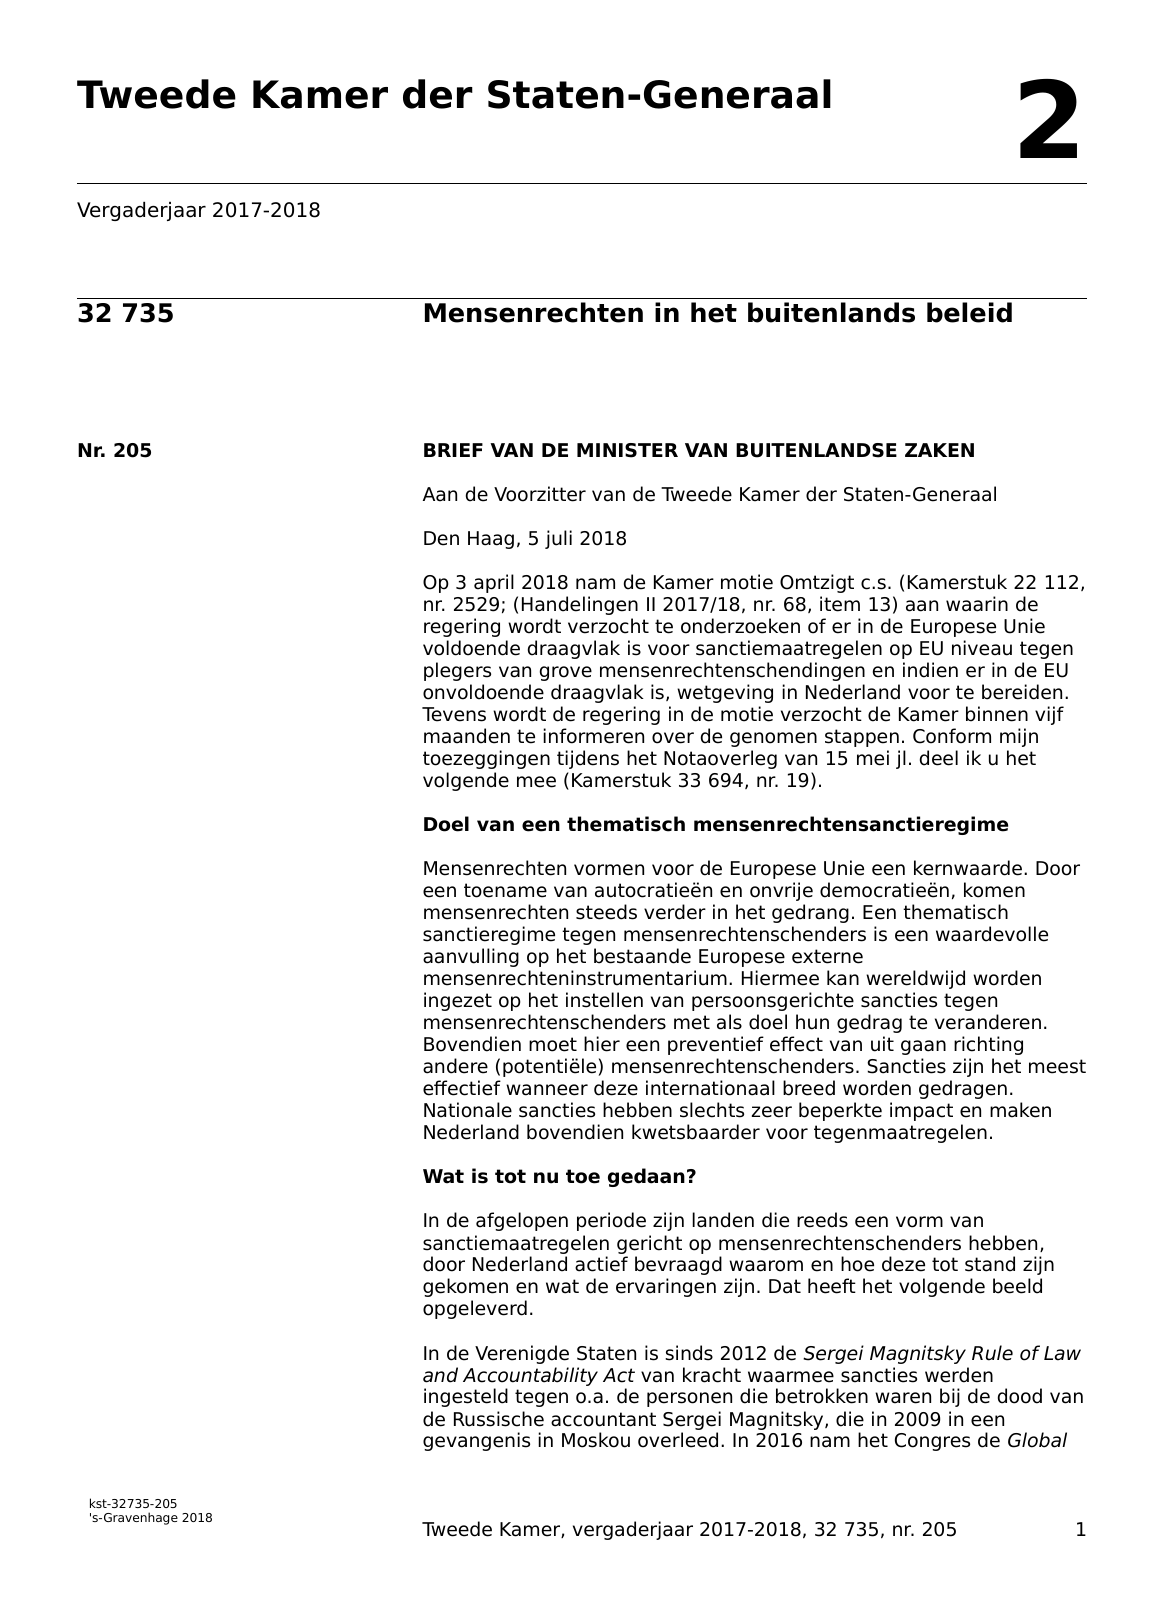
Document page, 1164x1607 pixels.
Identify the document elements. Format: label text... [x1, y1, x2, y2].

table_cell Vergaderjaar 2017-2018 [77, 184, 1087, 298]
text In de afgelopen periode zijn landen die reeds een vorm van sanctiemaatregelen gericht op mensenrechtenschenders hebben, door Nederland actief bevraagd waarom en hoe deze tot stand zijn gekomen en wat de ervaringen zijn. Dat heeft het volgende beeld opgeleverd. [422, 1210, 1087, 1320]
text Mensenrechten vormen voor de Europese Unie een kernwaarde. Door een toename van autocratieën en onvrije democratieën, komen mensenrechten steeds verder in het gedrang. Een thematisch sanctieregime tegen mensenrechtenschenders is een waardevolle aanvulling op het bestaande Europese externe mensenrechteninstrumentarium. Hiermee kan wereldwijd worden ingezet op het instellen van persoonsgerichte sancties tegen mensenrechtenschenders met als doel hun gedrag te veranderen. Bovendien moet hier een preventief effect van uit gaan richting andere (potentiële) mensenrechtenschenders. Sancties zijn het meest effectief wanneer deze internationaal breed worden gedragen. Nationale sancties hebben slechts zeer beperkte impact en maken Nederland bovendien kwetsbaarder voor tegenmaatregelen. [422, 858, 1087, 1144]
table_header Tweede Kamer der Staten-Generaal [77, 59, 886, 183]
subtitle 32 735 Mensenrechten in het buitenlands beleid [77, 299, 1087, 329]
text Aan de Voorzitter van de Tweede Kamer der Staten-Generaal [422, 484, 1087, 506]
text 's-Gravenhage 2018 [88, 1511, 323, 1525]
text Den Haag, 5 juli 2018 [422, 528, 1087, 550]
subtitle Doel van een thematisch mensenrechtensanctieregime [422, 814, 1087, 836]
table_header 2 [886, 59, 1087, 183]
text Op 3 april 2018 nam de Kamer motie Omtzigt c.s. (Kamerstuk 22 112, nr. 2529; (Handelingen II 2017/18, nr. 68, item 13) aan waarin de regering wordt verzocht te onderzoeken of er in de Europese Unie voldoende draagvlak is voor sanctiemaatregelen op EU niveau tegen plegers van grove mensenrechtenschendingen en indien er in de EU onvoldoende draagvlak is, wetgeving in Nederland voor te bereiden. Tevens wordt de regering in de motie verzocht de Kamer binnen vijf maanden te informeren over de genomen stappen. Conform mijn toezeggingen tijdens het Notaoverleg van 15 mei jl. deel ik u het volgende mee (Kamerstuk 33 694, nr. 19). [422, 572, 1087, 792]
subtitle Wat is tot nu toe gedaan? [422, 1166, 1087, 1188]
text In de Verenigde Staten is sinds 2012 de Sergei Magnitsky Rule of Law and Accountability Act van kracht waarmee sancties werden ingesteld tegen o.a. de personen die betrokken waren bij de dood van de Russische accountant Sergei Magnitsky, die in 2009 in een gevangenis in Moskou overleed. In 2016 nam het Congres de Global [422, 1342, 1087, 1452]
subtitle Nr. 205 BRIEF VAN DE MINISTER VAN BUITENLANDSE ZAKEN [77, 440, 1087, 462]
text kst-32735-205 [88, 1497, 323, 1511]
